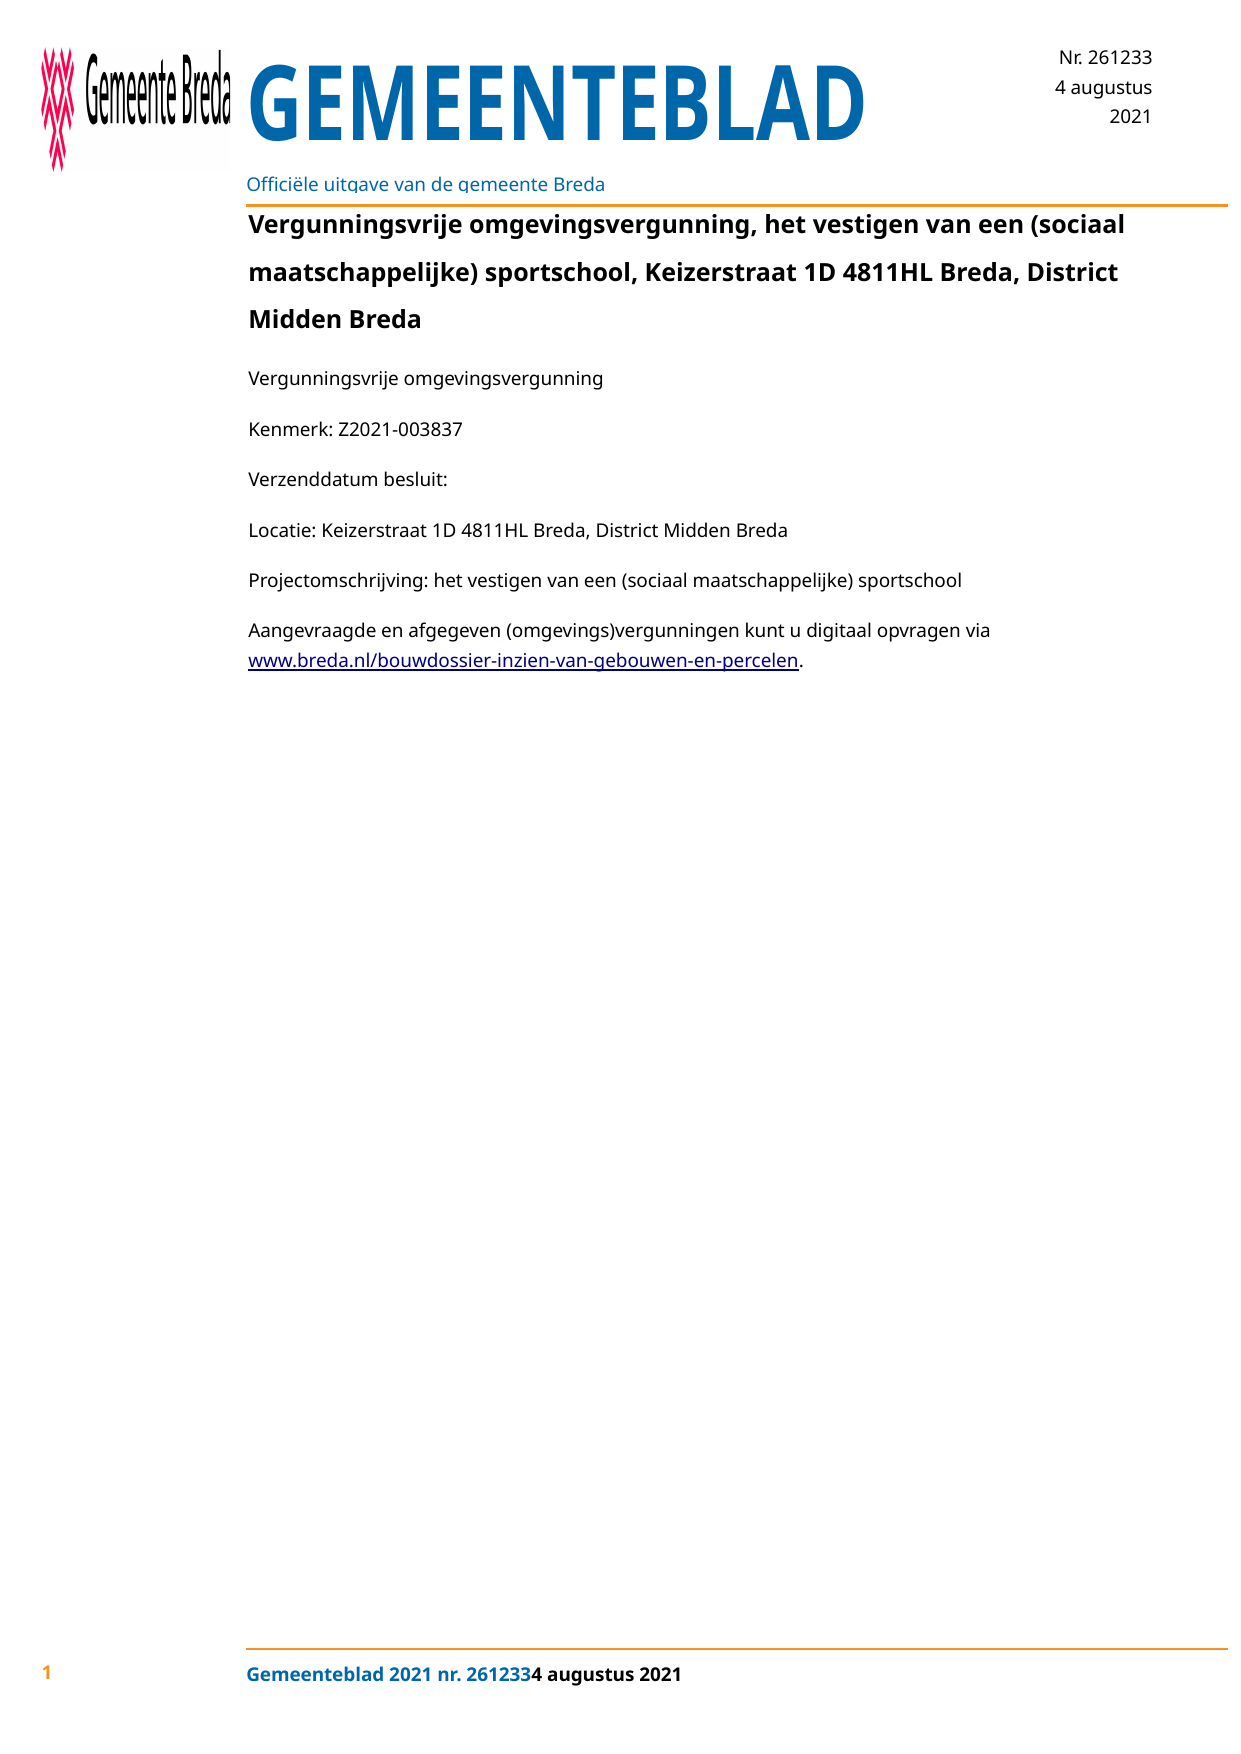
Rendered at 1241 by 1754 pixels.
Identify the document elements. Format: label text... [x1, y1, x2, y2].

text Vergunningsvrije omgevingsvergunning, het vestigen van een (sociaal maatschappelijke) sportschool, Keizerstraat 1D 4811HL Breda, District Midden Breda [248, 207, 1152, 336]
text Vergunningsvrije omgevingsvergunning [248, 366, 1152, 391]
text Aangevraagde en afgegeven (omgevings)vergunningen kunt u digitaal opvragen via www.breda.nl/bouwdossier-inzien-van-gebouwen-en-percelen. [248, 618, 1152, 673]
text Locatie: Keizerstraat 1D 4811HL Breda, District Midden Breda [248, 517, 1152, 542]
text Kenmerk: Z2021-003837 [248, 416, 1152, 442]
picture [41, 47, 231, 172]
text Projectomschrijving: het vestigen van een (sociaal maatschappelijke) sportschool [248, 567, 1152, 593]
text Verzenddatum besluit: [248, 466, 1152, 492]
